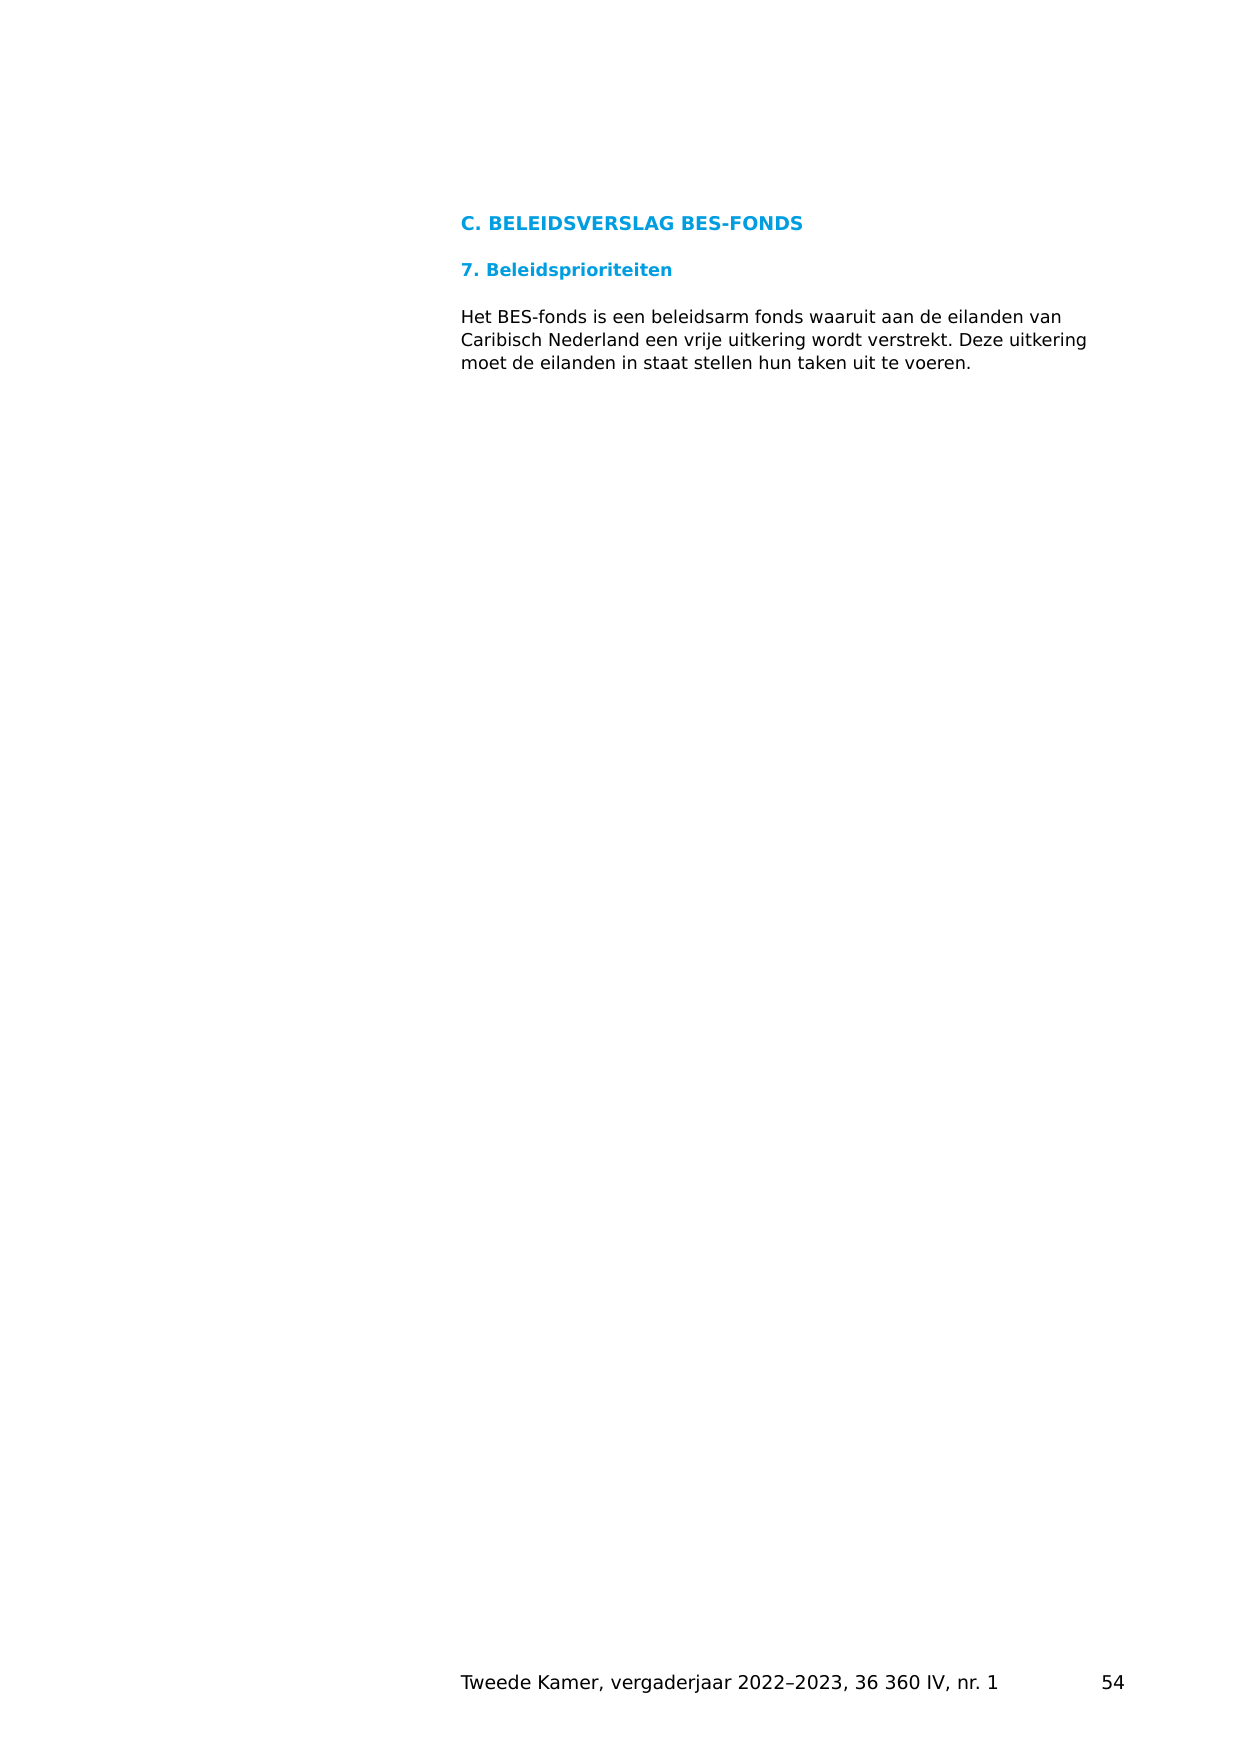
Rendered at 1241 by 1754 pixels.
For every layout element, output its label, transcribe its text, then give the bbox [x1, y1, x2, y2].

title 7. Beleidsprioriteiten [461, 258, 1125, 281]
text Het BES-fonds is een beleidsarm fonds waaruit aan de eilanden van Caribisch Nederland een vrije uitkering wordt verstrekt. Deze uitkering moet de eilanden in staat stellen hun taken uit te voeren. [461, 305, 1125, 374]
title C. Beleidsverslag BES-fonds [461, 213, 1125, 235]
